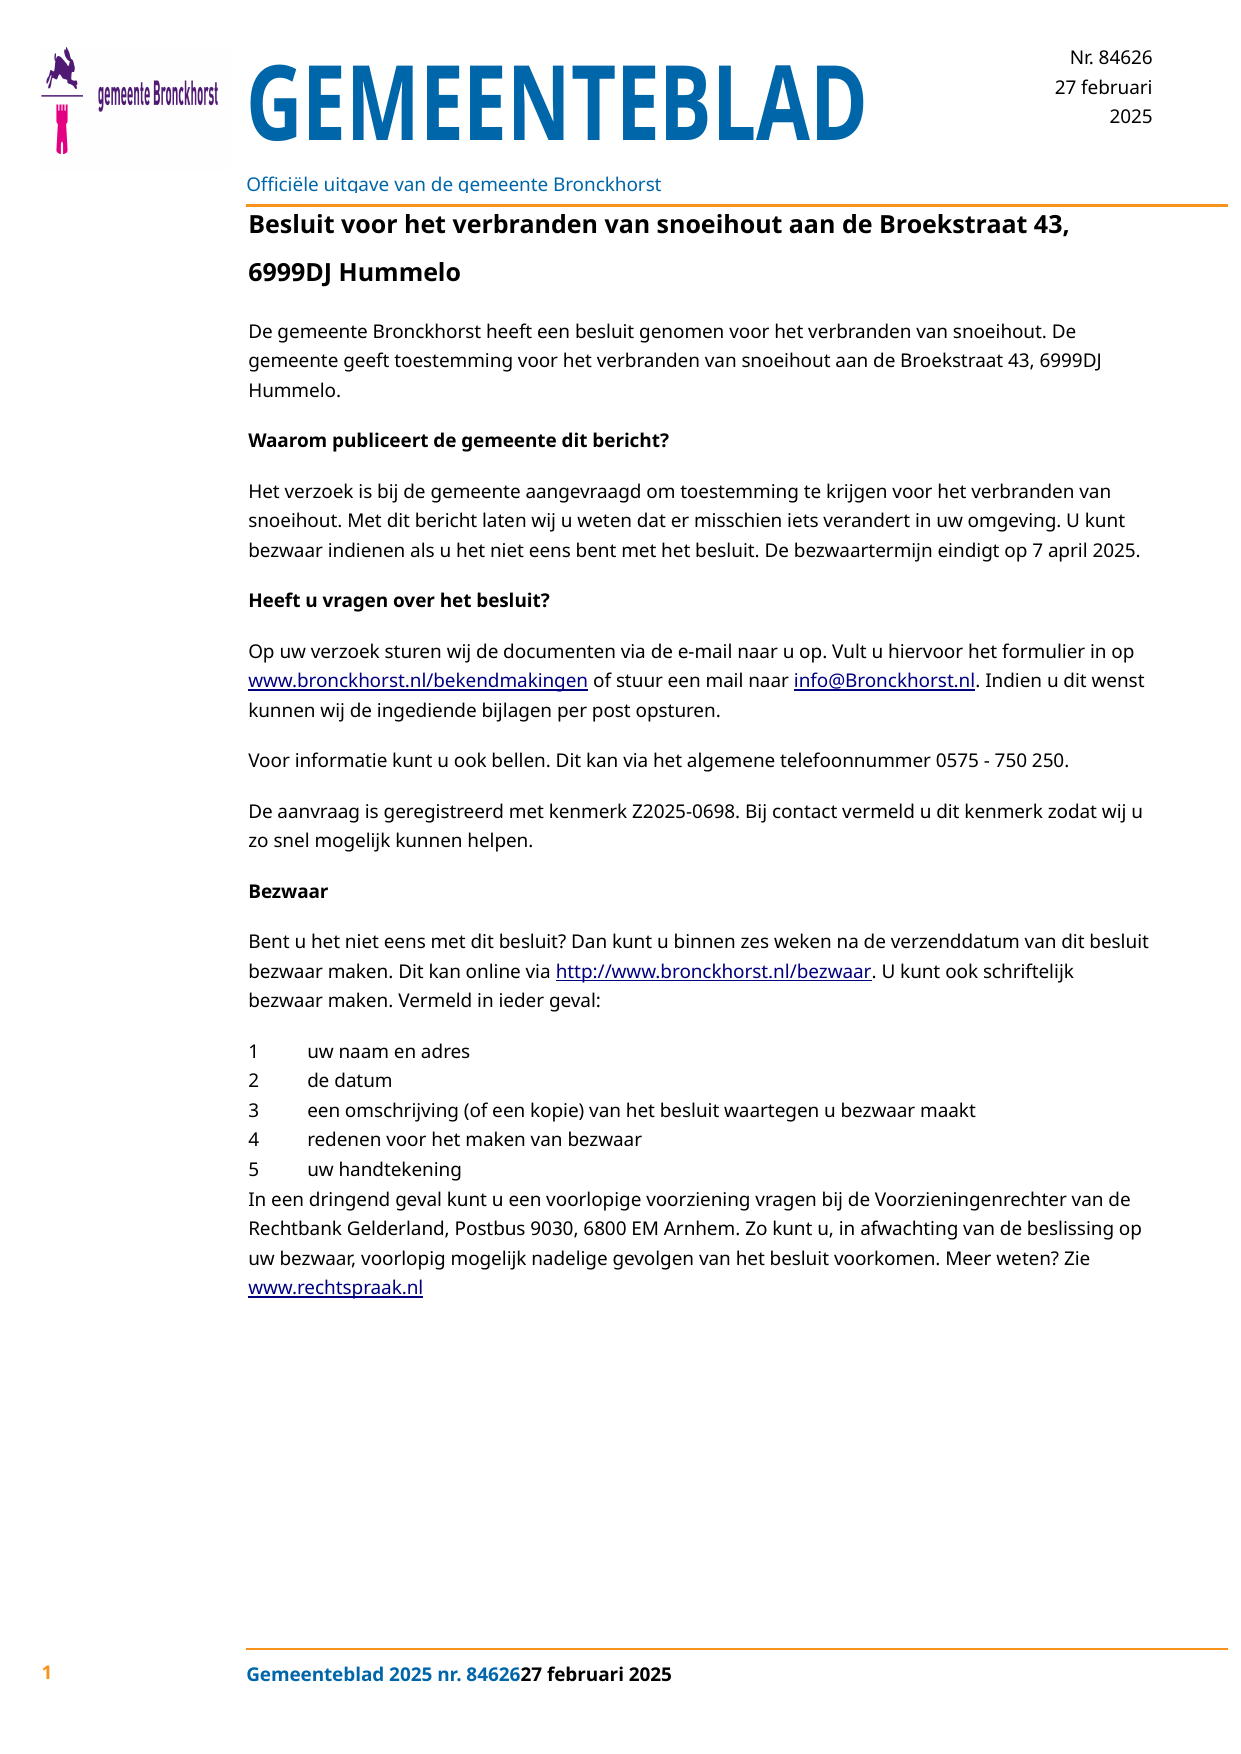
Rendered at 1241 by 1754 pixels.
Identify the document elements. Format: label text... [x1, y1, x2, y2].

text De gemeente Bronckhorst heeft een besluit genomen voor het verbranden van snoeihout. De gemeente geeft toestemming voor het verbranden van snoeihout aan de Broekstraat 43, 6999DJ Hummelo. [248, 318, 1152, 403]
text Voor informatie kunt u ook bellen. Dit kan via het algemene telefoonnummer 0575 - 750 250. [248, 747, 1152, 773]
text Het verzoek is bij de gemeente aangevraagd om toestemming te krijgen voor het verbranden van snoeihout. Met dit bericht laten wij u weten dat er misschien iets verandert in uw omgeving. U kunt bezwaar indienen als u het niet eens bent met het besluit. De bezwaartermijn eindigt op 7 april 2025. [248, 478, 1152, 563]
text Heeft u vragen over het besluit? [248, 587, 1152, 613]
text Besluit voor het verbranden van snoeihout aan de Broekstraat 43, 6999DJ Hummelo [248, 207, 1152, 288]
list de datum [248, 1067, 1152, 1093]
text Bezwaar [248, 878, 1152, 904]
list een omschrijving (of een kopie) van het besluit waartegen u bezwaar maakt [248, 1097, 1152, 1123]
list uw handtekening [248, 1156, 1152, 1182]
text De aanvraag is geregistreerd met kenmerk Z2025-0698. Bij contact vermeld u dit kenmerk zodat wij u zo snel mogelijk kunnen helpen. [248, 798, 1152, 853]
picture [41, 47, 231, 172]
text In een dringend geval kunt u een voorlopige voorziening vragen bij de Voorzieningenrechter van de Rechtbank Gelderland, Postbus 9030, 6800 EM Arnhem. Zo kunt u, in afwachting van de beslissing op uw bezwaar, voorlopig mogelijk nadelige gevolgen van het besluit voorkomen. Meer weten? Zie www.rechtspraak.nl [248, 1186, 1152, 1300]
text Waarom publiceert de gemeente dit bericht? [248, 427, 1152, 453]
text Bent u het niet eens met dit besluit? Dan kunt u binnen zes weken na de verzenddatum van dit besluit bezwaar maken. Dit kan online via http://www.bronckhorst.nl/bezwaar. U kunt ook schriftelijk bezwaar maken. Vermeld in ieder geval: [248, 928, 1152, 1013]
list uw naam en adres [248, 1038, 1152, 1064]
list redenen voor het maken van bezwaar [248, 1127, 1152, 1152]
text Op uw verzoek sturen wij de documenten via de e-mail naar u op. Vult u hiervoor het formulier in op www.bronckhorst.nl/bekendmakingen of stuur een mail naar info@Bronckhorst.nl. Indien u dit wenst kunnen wij de ingediende bijlagen per post opsturen. [248, 638, 1152, 723]
